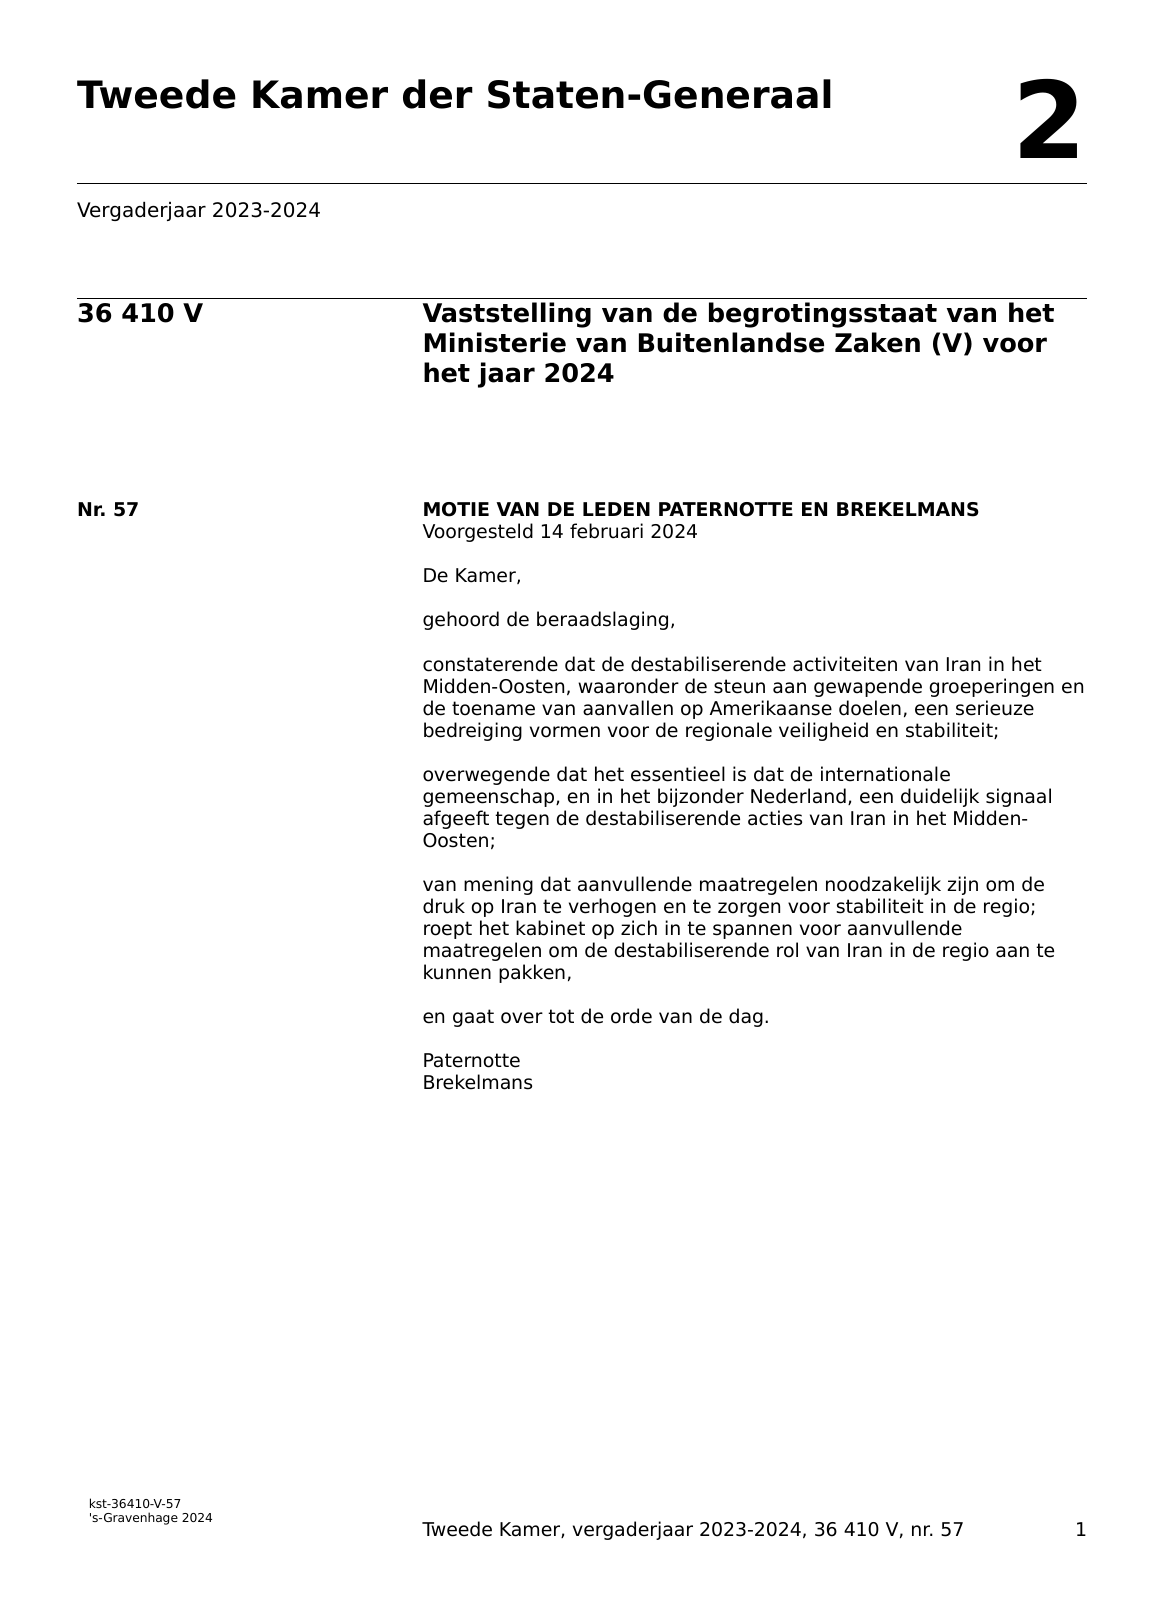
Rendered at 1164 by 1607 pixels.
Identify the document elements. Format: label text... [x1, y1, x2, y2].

text van mening dat aanvullende maatregelen noodzakelijk zijn om de druk op Iran te verhogen en te zorgen voor stabiliteit in de regio; [422, 874, 1087, 918]
text overwegende dat het essentieel is dat de internationale gemeenschap, en in het bijzonder Nederland, een duidelijk signaal afgeeft tegen de destabiliserende acties van Iran in het Midden-Oosten; [422, 764, 1087, 852]
text constaterende dat de destabiliserende activiteiten van Iran in het Midden-Oosten, waaronder de steun aan gewapende groeperingen en de toename van aanvallen op Amerikaanse doelen, een serieuze bedreiging vormen voor de regionale veiligheid en stabiliteit; [422, 653, 1087, 741]
text Brekelmans [422, 1072, 1087, 1094]
text kst-36410-V-57 [88, 1497, 323, 1511]
subtitle 36 410 V Vaststelling van de begrotingsstaat van het Ministerie van Buitenlandse Zaken (V) voor het jaar 2024 [77, 299, 1087, 388]
text Voorgesteld 14 februari 2024 [422, 521, 1087, 543]
text roept het kabinet op zich in te spannen voor aanvullende maatregelen om de destabiliserende rol van Iran in de regio aan te kunnen pakken, [422, 918, 1087, 984]
text en gaat over tot de orde van de dag. [422, 1006, 1087, 1028]
table_header 2 [886, 59, 1087, 183]
text De Kamer, [422, 565, 1087, 587]
table_header Tweede Kamer der Staten-Generaal [77, 59, 886, 183]
table_cell Vergaderjaar 2023-2024 [77, 184, 1087, 298]
text gehoord de beraadslaging, [422, 609, 1087, 631]
text 's-Gravenhage 2024 [88, 1511, 323, 1525]
text Paternotte [422, 1050, 1087, 1072]
subtitle Nr. 57 MOTIE VAN DE LEDEN PATERNOTTE EN BREKELMANS [77, 499, 1087, 521]
